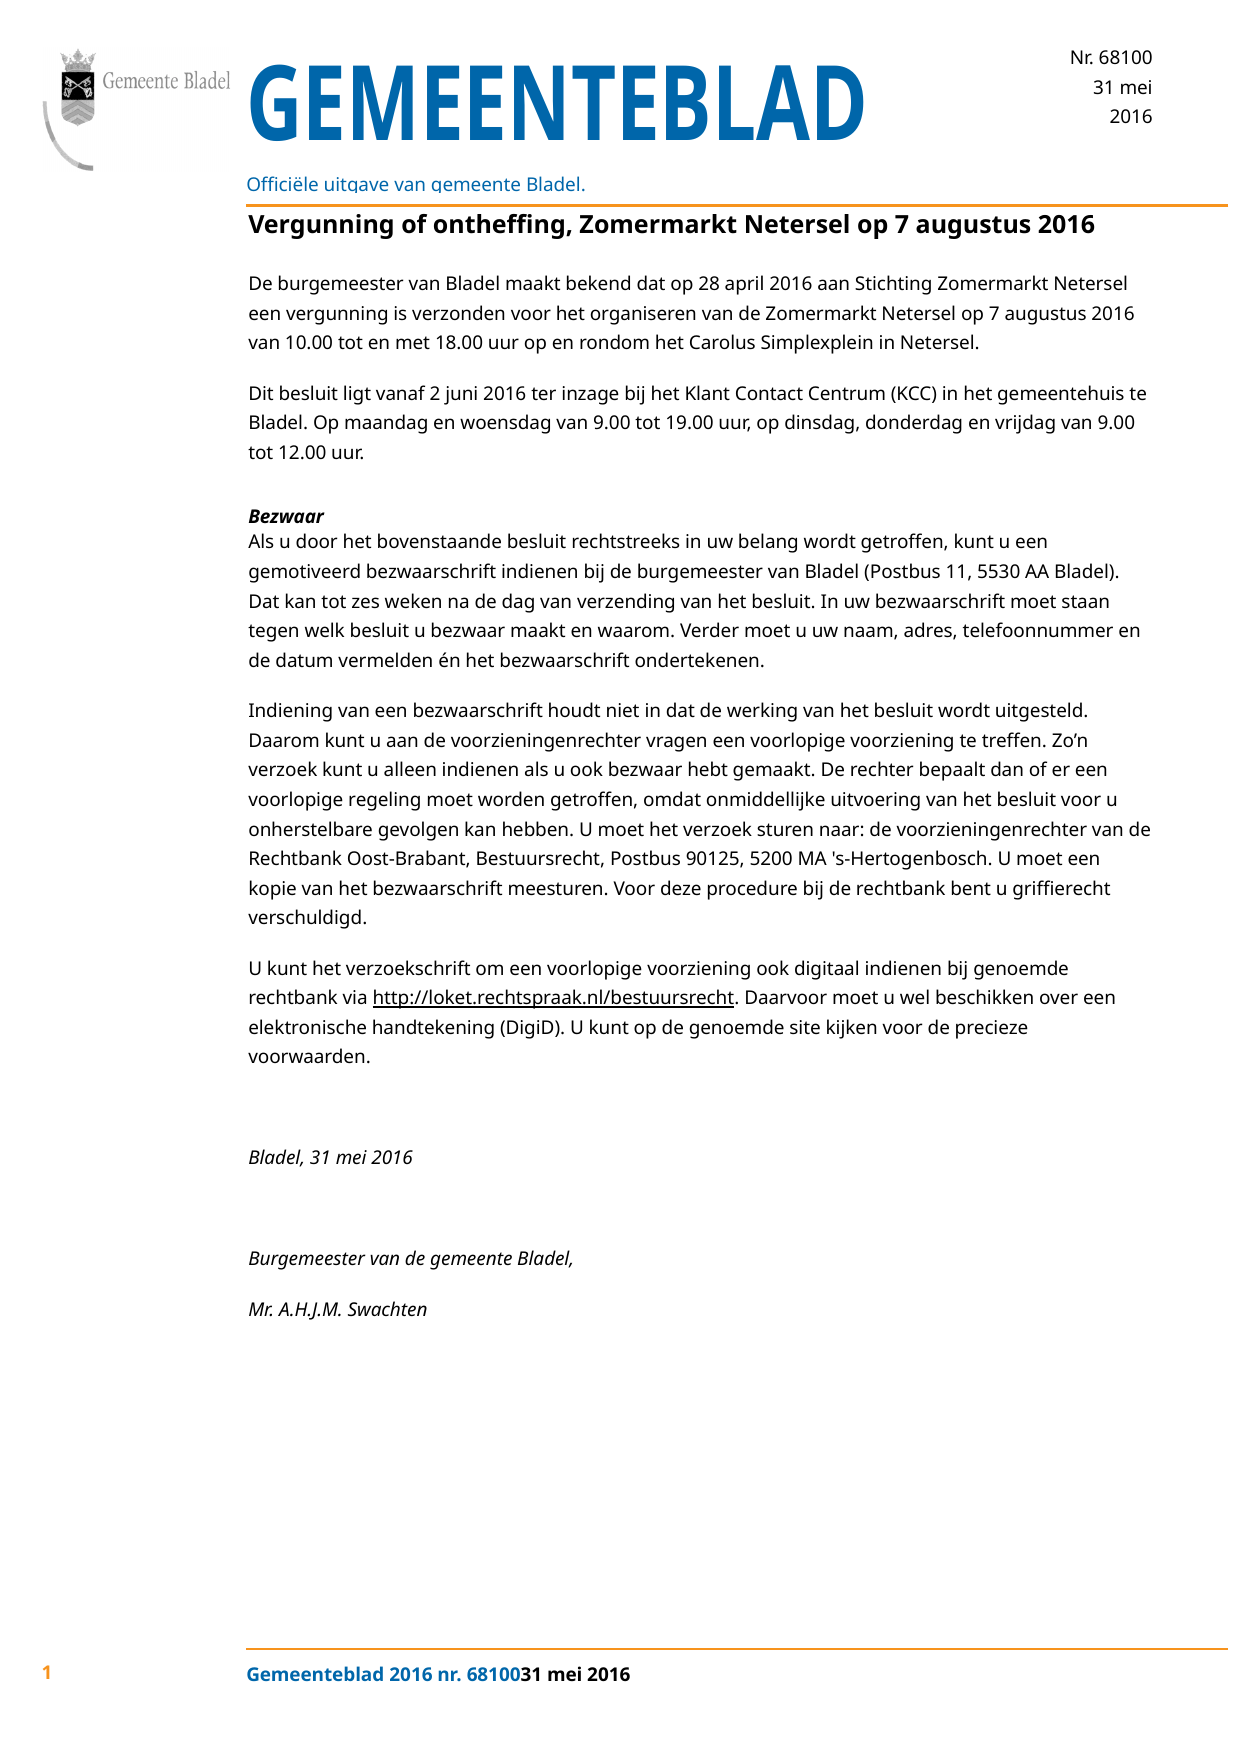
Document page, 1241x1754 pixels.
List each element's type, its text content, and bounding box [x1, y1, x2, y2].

text Vergunning of ontheffing, Zomermarkt Netersel op 7 augustus 2016 [248, 207, 1152, 241]
text Dit besluit ligt vanaf 2 juni 2016 ter inzage bij het Klant Contact Centrum (KCC) in het gemeentehuis te Bladel. Op maandag en woensdag van 9.00 tot 19.00 uur, op dinsdag, donderdag en vrijdag van 9.00 tot 12.00 uur. [248, 380, 1152, 465]
text Indiening van een bezwaarschrift houdt niet in dat de werking van het besluit wordt uitgesteld. Daarom kunt u aan de voorzieningenrechter vragen een voorlopige voorziening te treffen. Zo’n verzoek kunt u alleen indienen als u ook bezwaar hebt gemaakt. De rechter bepaalt dan of er een voorlopige regeling moet worden getroffen, omdat onmiddellijke uitvoering van het besluit voor u onherstelbare gevolgen kan hebben. U moet het verzoek sturen naar: de voorzieningenrechter van de Rechtbank Oost-Brabant, Bestuursrecht, Postbus 90125, 5200 MA 's-Hertogenbosch. U moet een kopie van het bezwaarschrift meesturen. Voor deze procedure bij de rechtbank bent u griffierecht verschuldigd. [248, 697, 1152, 930]
text Mr. A.H.J.M. Swachten [248, 1296, 1152, 1322]
picture [41, 47, 231, 172]
text Bladel, 31 mei 2016 [248, 1144, 1152, 1170]
text Als u door het bovenstaande besluit rechtstreeks in uw belang wordt getroffen, kunt u een gemotiveerd bezwaarschrift indienen bij de burgemeester van Bladel (Postbus 11, 5530 AA Bladel). Dat kan tot zes weken na de dag van verzending van het besluit. In uw bezwaarschrift moet staan tegen welk besluit u bezwaar maakt en waarom. Verder moet u uw naam, adres, telefoonnummer en de datum vermelden én het bezwaarschrift ondertekenen. [248, 529, 1152, 673]
text De burgemeester van Bladel maakt bekend dat op 28 april 2016 aan Stichting Zomermarkt Netersel een vergunning is verzonden voor het organiseren van de Zomermarkt Netersel op 7 augustus 2016 van 10.00 tot en met 18.00 uur op en rondom het Carolus Simplexplein in Netersel. [248, 270, 1152, 355]
text Bezwaar [248, 503, 1152, 529]
text Burgemeester van de gemeente Bladel, [248, 1245, 1152, 1271]
text U kunt het verzoekschrift om een voorlopige voorziening ook digitaal indienen bij genoemde rechtbank via http://loket.rechtspraak.nl/bestuursrecht. Daarvoor moet u wel beschikken over een elektronische handtekening (DigiD). U kunt op de genoemde site kijken voor de precieze voorwaarden. [248, 955, 1152, 1069]
